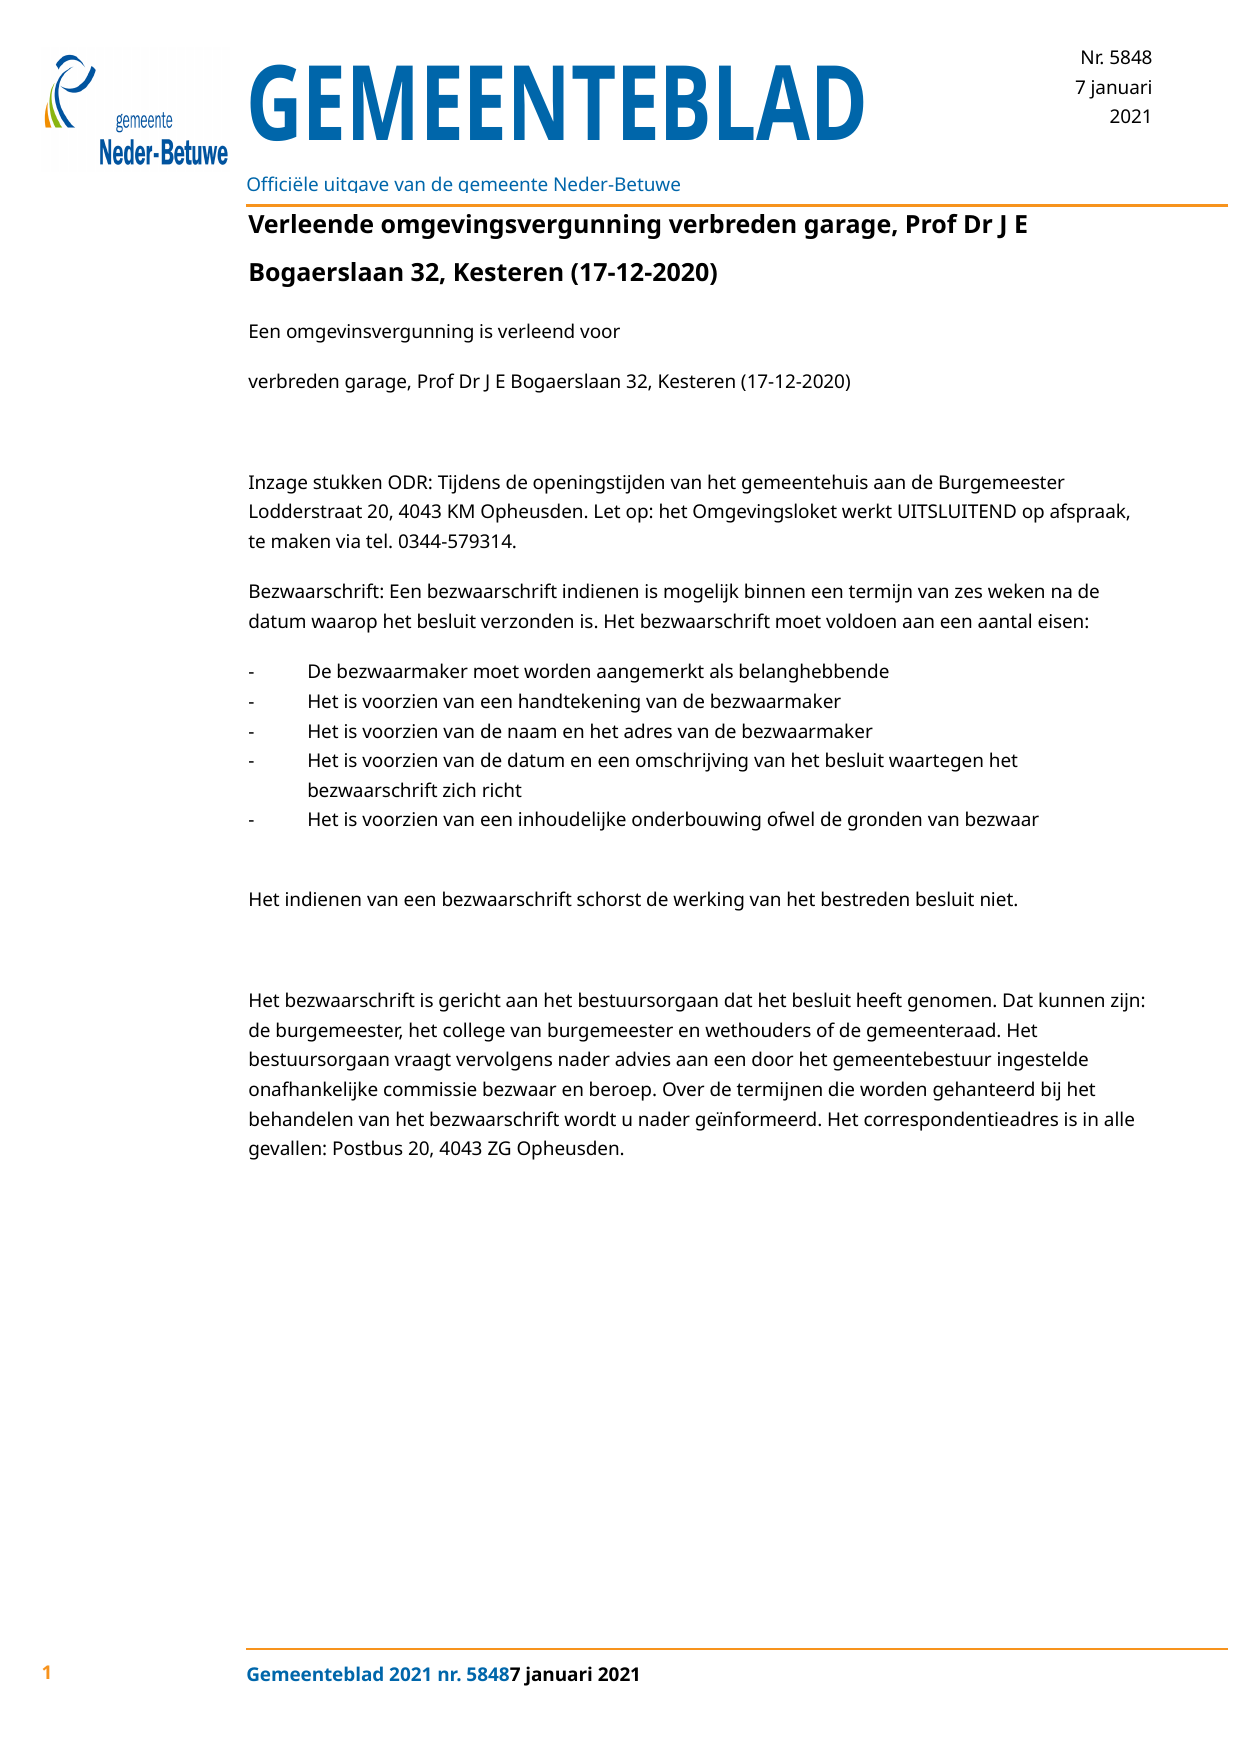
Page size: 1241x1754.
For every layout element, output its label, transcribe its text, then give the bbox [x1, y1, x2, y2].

list Het is voorzien van een handtekening van de bezwaarmaker [248, 688, 1152, 714]
text Verleende omgevingsvergunning verbreden garage, Prof Dr J E Bogaerslaan 32, Kesteren (17-12-2020) [248, 207, 1152, 288]
list Het is voorzien van de naam en het adres van de bezwaarmaker [248, 718, 1152, 744]
text Bezwaarschrift: Een bezwaarschrift indienen is mogelijk binnen een termijn van zes weken na de datum waarop het besluit verzonden is. Het bezwaarschrift moet voldoen aan een aantal eisen: [248, 579, 1152, 634]
picture [41, 47, 231, 172]
text Het indienen van een bezwaarschrift schorst de werking van het bestreden besluit niet. [248, 887, 1152, 912]
list Het is voorzien van een inhoudelijke onderbouwing ofwel de gronden van bezwaar [248, 807, 1152, 832]
list Het is voorzien van de datum en een omschrijving van het besluit waartegen het bezwaarschrift zich richt [248, 747, 1152, 803]
text Het bezwaarschrift is gericht aan het bestuursorgaan dat het besluit heeft genomen. Dat kunnen zijn: de burgemeester, het college van burgemeester en wethouders of de gemeenteraad. Het bestuursorgaan vraagt vervolgens nader advies aan een door het gemeentebestuur ingestelde onafhankelijke commissie bezwaar en beroep. Over de termijnen die worden gehanteerd bij het behandelen van het bezwaarschrift wordt u nader geïnformeerd. Het correspondentieadres is in alle gevallen: Postbus 20, 4043 ZG Opheusden. [248, 987, 1152, 1161]
text Een omgevinsvergunning is verleend voor [248, 318, 1152, 344]
text verbreden garage, Prof Dr J E Bogaerslaan 32, Kesteren (17-12-2020) [248, 368, 1152, 394]
list De bezwaarmaker moet worden aangemerkt als belanghebbende [248, 659, 1152, 684]
text Inzage stukken ODR: Tijdens de openingstijden van het gemeentehuis aan de Burgemeester Lodderstraat 20, 4043 KM Opheusden. Let op: het Omgevingsloket werkt UITSLUITEND op afspraak, te maken via tel. 0344-579314. [248, 469, 1152, 554]
